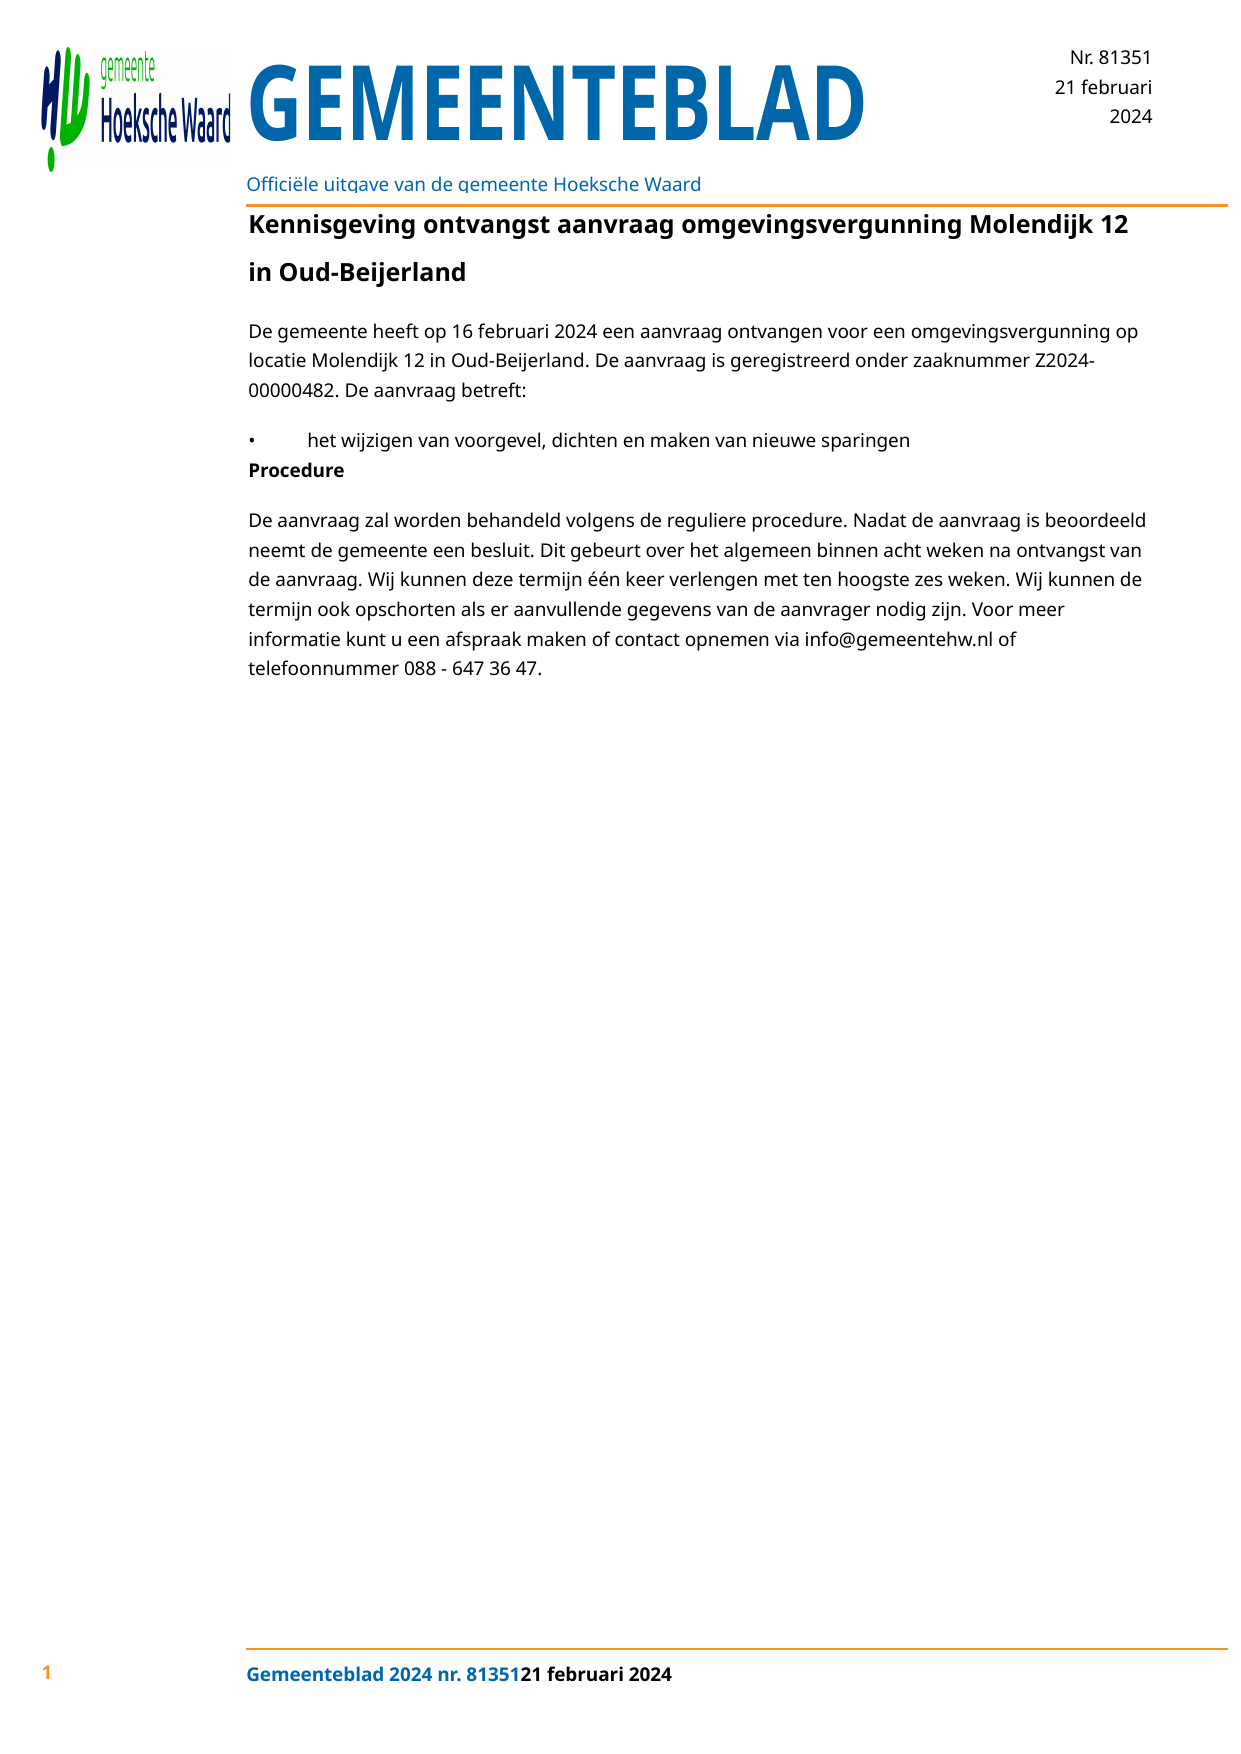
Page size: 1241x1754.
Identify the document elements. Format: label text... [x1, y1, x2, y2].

text Kennisgeving ontvangst aanvraag omgevingsvergunning Molendijk 12 in Oud-Beijerland [248, 207, 1152, 288]
list het wijzigen van voorgevel, dichten en maken van nieuwe sparingen [248, 427, 1152, 453]
text De aanvraag zal worden behandeld volgens de reguliere procedure. Nadat de aanvraag is beoordeeld neemt de gemeente een besluit. Dit gebeurt over het algemeen binnen acht weken na ontvangst van de aanvraag. Wij kunnen deze termijn één keer verlengen met ten hoogste zes weken. Wij kunnen de termijn ook opschorten als er aanvullende gegevens van de aanvrager nodig zijn. Voor meer informatie kunt u een afspraak maken of contact opnemen via info@gemeentehw.nl of telefoonnummer 088 - 647 36 47. [248, 507, 1152, 681]
text Procedure [248, 457, 1152, 483]
picture [41, 47, 231, 172]
text De gemeente heeft op 16 februari 2024 een aanvraag ontvangen voor een omgevingsvergunning op locatie Molendijk 12 in Oud-Beijerland. De aanvraag is geregistreerd onder zaaknummer Z2024-00000482. De aanvraag betreft: [248, 318, 1152, 403]
